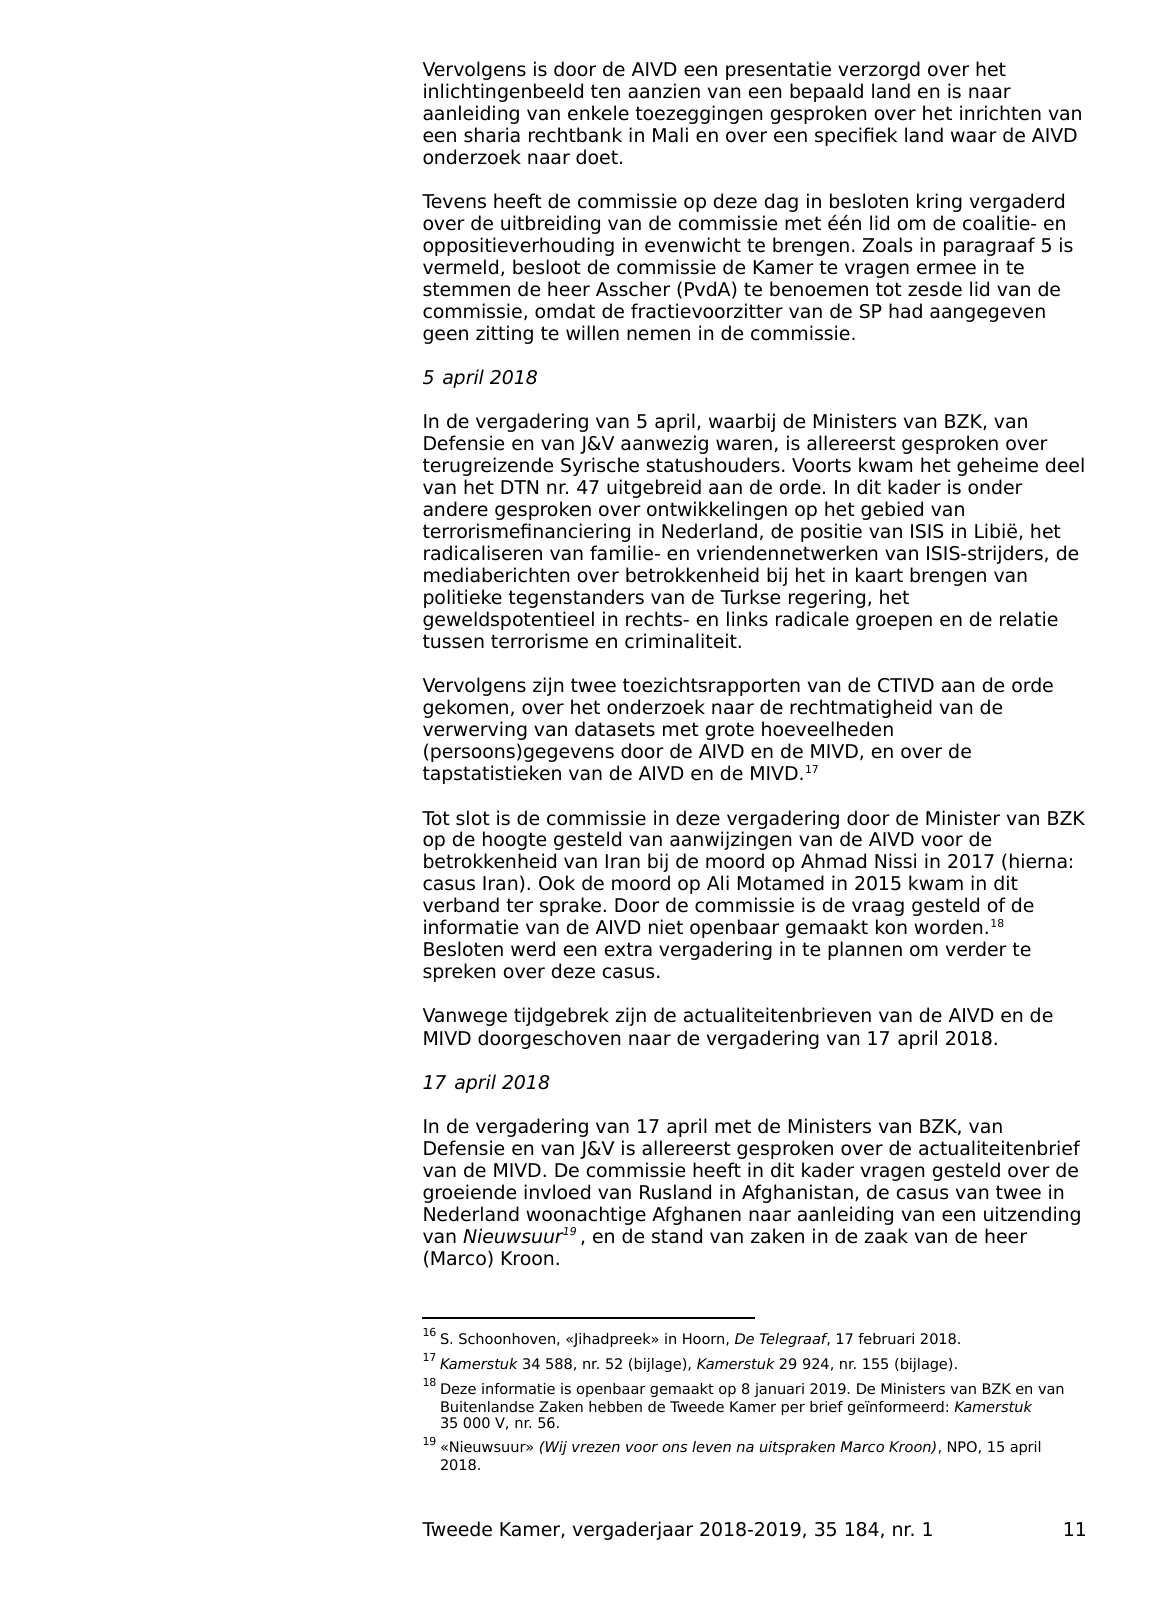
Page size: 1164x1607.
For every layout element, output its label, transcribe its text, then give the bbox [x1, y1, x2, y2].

subtitle 5 april 2018 [422, 367, 1087, 389]
text S. Schoonhoven, «Jihadpreek» in Hoorn, De Telegraaf, 17 februari 2018. [422, 1327, 1087, 1349]
text Vervolgens is door de AIVD een presentatie verzorgd over het inlichtingenbeeld ten aanzien van een bepaald land en is naar aanleiding van enkele toezeggingen gesproken over het inrichten van een sharia rechtbank in Mali en over een specifiek land waar de AIVD onderzoek naar doet. [422, 59, 1087, 169]
text In de vergadering van 17 april met de Ministers van BZK, van Defensie en van J&V is allereerst gesproken over de actualiteitenbrief van de MIVD. De commissie heeft in dit kader vragen gesteld over de groeiende invloed van Rusland in Afghanistan, de casus van twee in Nederland woonachtige Afghanen naar aanleiding van een uitzending van Nieuwsuur, en de stand van zaken in de zaak van de heer (Marco) Kroon. [422, 1116, 1087, 1269]
text In de vergadering van 5 april, waarbij de Ministers van BZK, van Defensie en van J&V aanwezig waren, is allereerst gesproken over terugreizende Syrische statushouders. Voorts kwam het geheime deel van het DTN nr. 47 uitgebreid aan de orde. In dit kader is onder andere gesproken over ontwikkelingen op het gebied van terrorismefinanciering in Nederland, de positie van ISIS in Libië, het radicaliseren van familie- en vriendennetwerken van ISIS-strijders, de mediaberichten over betrokkenheid bij het in kaart brengen van politieke tegenstanders van de Turkse regering, het geweldspotentieel in rechts- en links radicale groepen en de relatie tussen terrorisme en criminaliteit. [422, 411, 1087, 653]
text Vervolgens zijn twee toezichtsrapporten van de CTIVD aan de orde gekomen, over het onderzoek naar de rechtmatigheid van de verwerving van datasets met grote hoeveelheden (persoons)gegevens door de AIVD en de MIVD, en over de tapstatistieken van de AIVD en de MIVD. [422, 675, 1087, 785]
text Vanwege tijdgebrek zijn de actualiteitenbrieven van de AIVD en de MIVD doorgeschoven naar de vergadering van 17 april 2018. [422, 1005, 1087, 1049]
text Tot slot is de commissie in deze vergadering door de Minister van BZK op de hoogte gesteld van aanwijzingen van de AIVD voor de betrokkenheid van Iran bij de moord op Ahmad Nissi in 2017 (hierna: casus Iran). Ook de moord op Ali Motamed in 2015 kwam in dit verband ter sprake. Door de commissie is de vraag gesteld of de informatie van de AIVD niet openbaar gemaakt kon worden. Besloten werd een extra vergadering in te plannen om verder te spreken over deze casus. [422, 807, 1087, 983]
text Tevens heeft de commissie op deze dag in besloten kring vergaderd over de uitbreiding van de commissie met één lid om de coalitie- en oppositieverhouding in evenwicht te brengen. Zoals in paragraaf 5 is vermeld, besloot de commissie de Kamer te vragen ermee in te stemmen de heer Asscher (PvdA) te benoemen tot zesde lid van de commissie, omdat de fractievoorzitter van de SP had aangegeven geen zitting te willen nemen in de commissie. [422, 191, 1087, 345]
text Kamerstuk 34 588, nr. 52 (bijlage), Kamerstuk 29 924, nr. 155 (bijlage). [422, 1352, 1087, 1374]
subtitle 17 april 2018 [422, 1072, 1087, 1093]
text «Nieuwsuur» (Wij vrezen voor ons leven na uitspraken Marco Kroon), NPO, 15 april 2018. [422, 1435, 1087, 1474]
text Deze informatie is openbaar gemaakt op 8 januari 2019. De Ministers van BZK en van Buitenlandse Zaken hebben de Tweede Kamer per brief geïnformeerd: Kamerstuk 35 000 V, nr. 56. [422, 1377, 1087, 1432]
